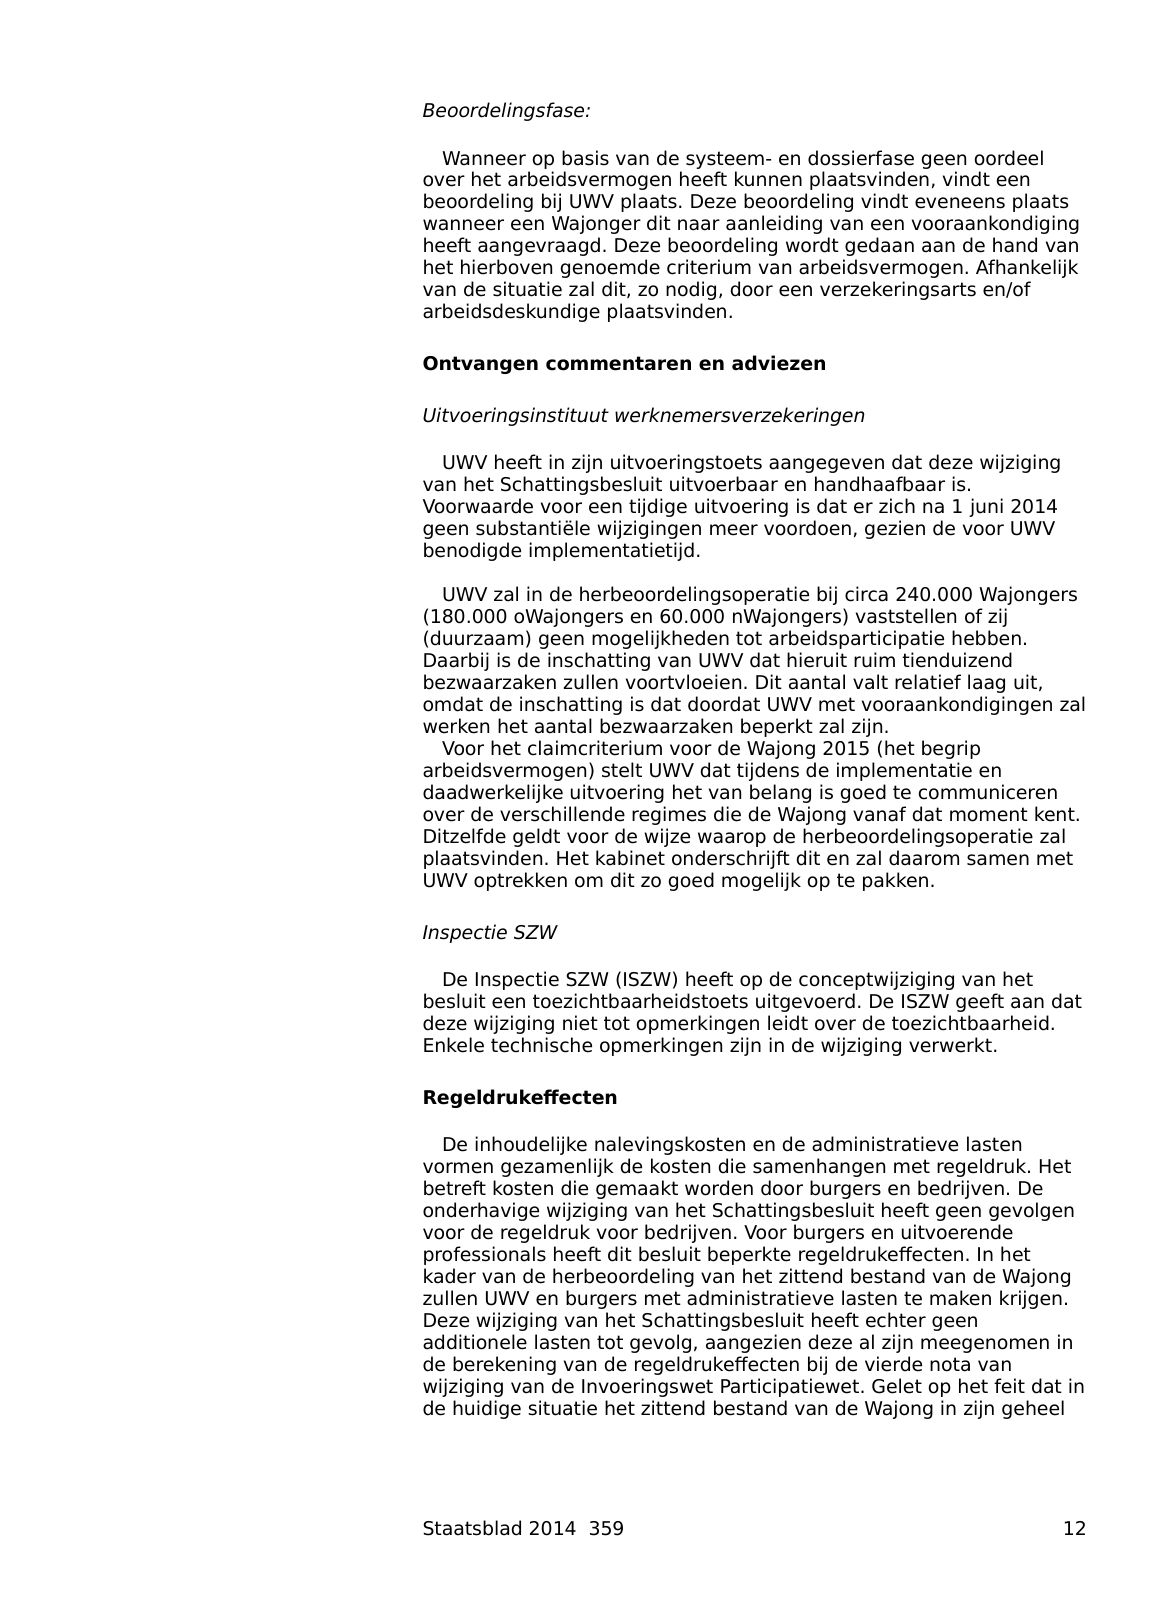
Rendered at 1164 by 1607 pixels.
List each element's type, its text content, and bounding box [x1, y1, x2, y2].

subtitle Uitvoeringsinstituut werknemersverzekeringen [422, 405, 1087, 427]
text Voor het claimcriterium voor de Wajong 2015 (het begrip arbeidsvermogen) stelt UWV dat tijdens de implementatie en daadwerkelijke uitvoering het van belang is goed te communiceren over de verschillende regimes die de Wajong vanaf dat moment kent. Ditzelfde geldt voor de wijze waarop de herbeoordelingsoperatie zal plaatsvinden. Het kabinet onderschrijft dit en zal daarom samen met UWV optrekken om dit zo goed mogelijk op te pakken. [422, 738, 1087, 892]
text De Inspectie SZW (ISZW) heeft op de conceptwijziging van het besluit een toezichtbaarheidstoets uitgevoerd. De ISZW geeft aan dat deze wijziging niet tot opmerkingen leidt over de toezichtbaarheid. Enkele technische opmerkingen zijn in de wijziging verwerkt. [422, 969, 1087, 1057]
subtitle Regeldrukeffecten [422, 1087, 1087, 1109]
subtitle Inspectie SZW [422, 922, 1087, 944]
subtitle Ontvangen commentaren en adviezen [422, 353, 1087, 375]
text Wanneer op basis van de systeem- en dossierfase geen oordeel over het arbeidsvermogen heeft kunnen plaatsvinden, vindt een beoordeling bij UWV plaats. Deze beoordeling vindt eveneens plaats wanneer een Wajonger dit naar aanleiding van een vooraankondiging heeft aangevraagd. Deze beoordeling wordt gedaan aan de hand van het hierboven genoemde criterium van arbeidsvermogen. Afhankelijk van de situatie zal dit, zo nodig, door een verzekeringsarts en/of arbeidsdeskundige plaatsvinden. [422, 147, 1087, 323]
text De inhoudelijke nalevingskosten en de administratieve lasten vormen gezamenlijk de kosten die samenhangen met regeldruk. Het betreft kosten die gemaakt worden door burgers en bedrijven. De onderhavige wijziging van het Schattingsbesluit heeft geen gevolgen voor de regeldruk voor bedrijven. Voor burgers en uitvoerende professionals heeft dit besluit beperkte regeldrukeffecten. In het kader van de herbeoordeling van het zittend bestand van de Wajong zullen UWV en burgers met administratieve lasten te maken krijgen. Deze wijziging van het Schattingsbesluit heeft echter geen additionele lasten tot gevolg, aangezien deze al zijn meegenomen in de berekening van de regeldrukeffecten bij de vierde nota van wijziging van de Invoeringswet Participatiewet. Gelet op het feit dat in de huidige situatie het zittend bestand van de Wajong in zijn geheel [422, 1134, 1087, 1419]
text UWV heeft in zijn uitvoeringstoets aangegeven dat deze wijziging van het Schattingsbesluit uitvoerbaar en handhaafbaar is. Voorwaarde voor een tijdige uitvoering is dat er zich na 1 juni 2014 geen substantiële wijzigingen meer voordoen, gezien de voor UWV benodigde implementatietijd. [422, 452, 1087, 562]
subtitle Beoordelingsfase: [422, 100, 1087, 122]
text UWV zal in de herbeoordelingsoperatie bij circa 240.000 Wajongers (180.000 oWajongers en 60.000 nWajongers) vaststellen of zij (duurzaam) geen mogelijkheden tot arbeidsparticipatie hebben. Daarbij is de inschatting van UWV dat hieruit ruim tienduizend bezwaarzaken zullen voortvloeien. Dit aantal valt relatief laag uit, omdat de inschatting is dat doordat UWV met vooraankondigingen zal werken het aantal bezwaarzaken beperkt zal zijn. [422, 584, 1087, 738]
